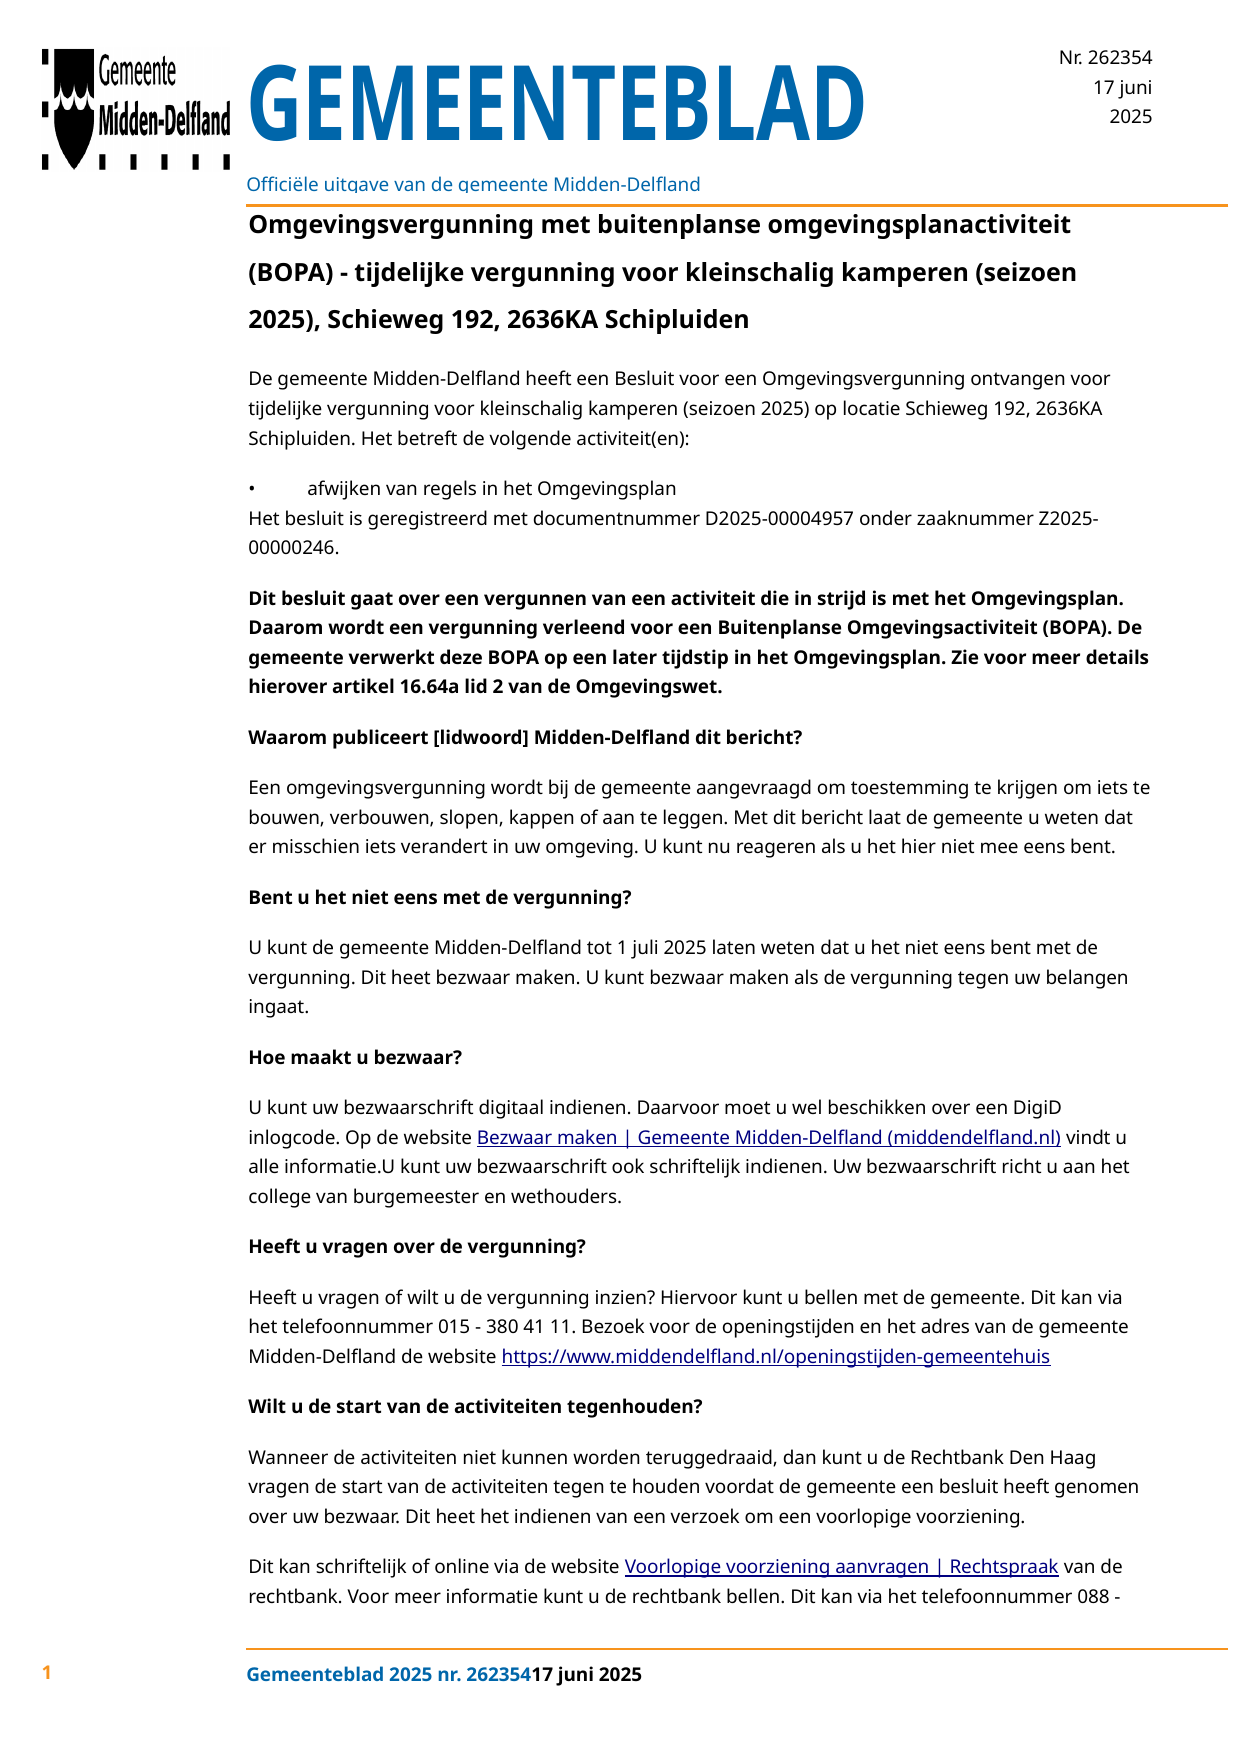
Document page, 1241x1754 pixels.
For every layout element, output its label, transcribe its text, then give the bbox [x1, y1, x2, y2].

text Een omgevingsvergunning wordt bij de gemeente aangevraagd om toestemming te krijgen om iets te bouwen, verbouwen, slopen, kappen of aan te leggen. Met dit bericht laat de gemeente u weten dat er misschien iets verandert in uw omgeving. U kunt nu reageren als u het hier niet mee eens bent. [248, 774, 1152, 859]
list afwijken van regels in het Omgevingsplan [248, 475, 1152, 501]
text Hoe maakt u bezwaar? [248, 1044, 1152, 1069]
text Dit kan schriftelijk of online via de website Voorlopige voorziening aanvragen | Rechtspraak van de rechtbank. Voor meer informatie kunt u de rechtbank bellen. Dit kan via het telefoonnummer 088 [248, 1553, 1152, 1609]
text Omgevingsvergunning met buitenplanse omgevingsplanactiviteit (BOPA) - tijdelijke vergunning voor kleinschalig kamperen (seizoen 2025), Schieweg 192, 2636KA Schipluiden [248, 207, 1152, 336]
text Wanneer de activiteiten niet kunnen worden teruggedraaid, dan kunt u de Rechtbank Den Haag vragen de start van de activiteiten tegen te houden voordat de gemeente een besluit heeft genomen over uw bezwaar. Dit heet het indienen van een verzoek om een voorlopige voorziening. [248, 1444, 1152, 1529]
text Heeft u vragen over de vergunning? [248, 1233, 1152, 1259]
text Wilt u de start van de activiteiten tegenhouden? [248, 1393, 1152, 1419]
picture [41, 47, 231, 172]
text U kunt de gemeente Midden-Delfland tot 1 juli 2025 laten weten dat u het niet eens bent met de vergunning. Dit heet bezwaar maken. U kunt bezwaar maken als de vergunning tegen uw belangen ingaat. [248, 934, 1152, 1019]
text U kunt uw bezwaarschrift digitaal indienen. Daarvoor moet u wel beschikken over een DigiD inlogcode. Op de website Bezwaar maken | Gemeente Midden-Delfland (middendelfland.nl) vindt u alle informatie.U kunt uw bezwaarschrift ook schriftelijk indienen. Uw bezwaarschrift richt u aan het college van burgemeester en wethouders. [248, 1094, 1152, 1209]
text Heeft u vragen of wilt u de vergunning inzien? Hiervoor kunt u bellen met de gemeente. Dit kan via het telefoonnummer 015 - 380 41 11. Bezoek voor de openingstijden en het adres van de gemeente Midden-Delfland de website https://www.middendelfland.nl/openingstijden-gemeentehuis [248, 1284, 1152, 1369]
text Het besluit is geregistreerd met documentnummer D2025-00004957 onder zaaknummer Z2025-00000246. [248, 505, 1152, 560]
text De gemeente Midden-Delfland heeft een Besluit voor een Omgevingsvergunning ontvangen voor tijdelijke vergunning voor kleinschalig kamperen (seizoen 2025) op locatie Schieweg 192, 2636KA Schipluiden. Het betreft de volgende activiteit(en): [248, 366, 1152, 450]
text Waarom publiceert [lidwoord] Midden-Delfland dit bericht? [248, 724, 1152, 749]
text Dit besluit gaat over een vergunnen van een activiteit die in strijd is met het Omgevingsplan. Daarom wordt een vergunning verleend voor een Buitenplanse Omgevingsactiviteit (BOPA). De gemeente verwerkt deze BOPA op een later tijdstip in het Omgevingsplan. Zie voor meer details hierover artikel 16.64a lid 2 van de Omgevingswet. [248, 585, 1152, 699]
text Bent u het niet eens met de vergunning? [248, 884, 1152, 909]
